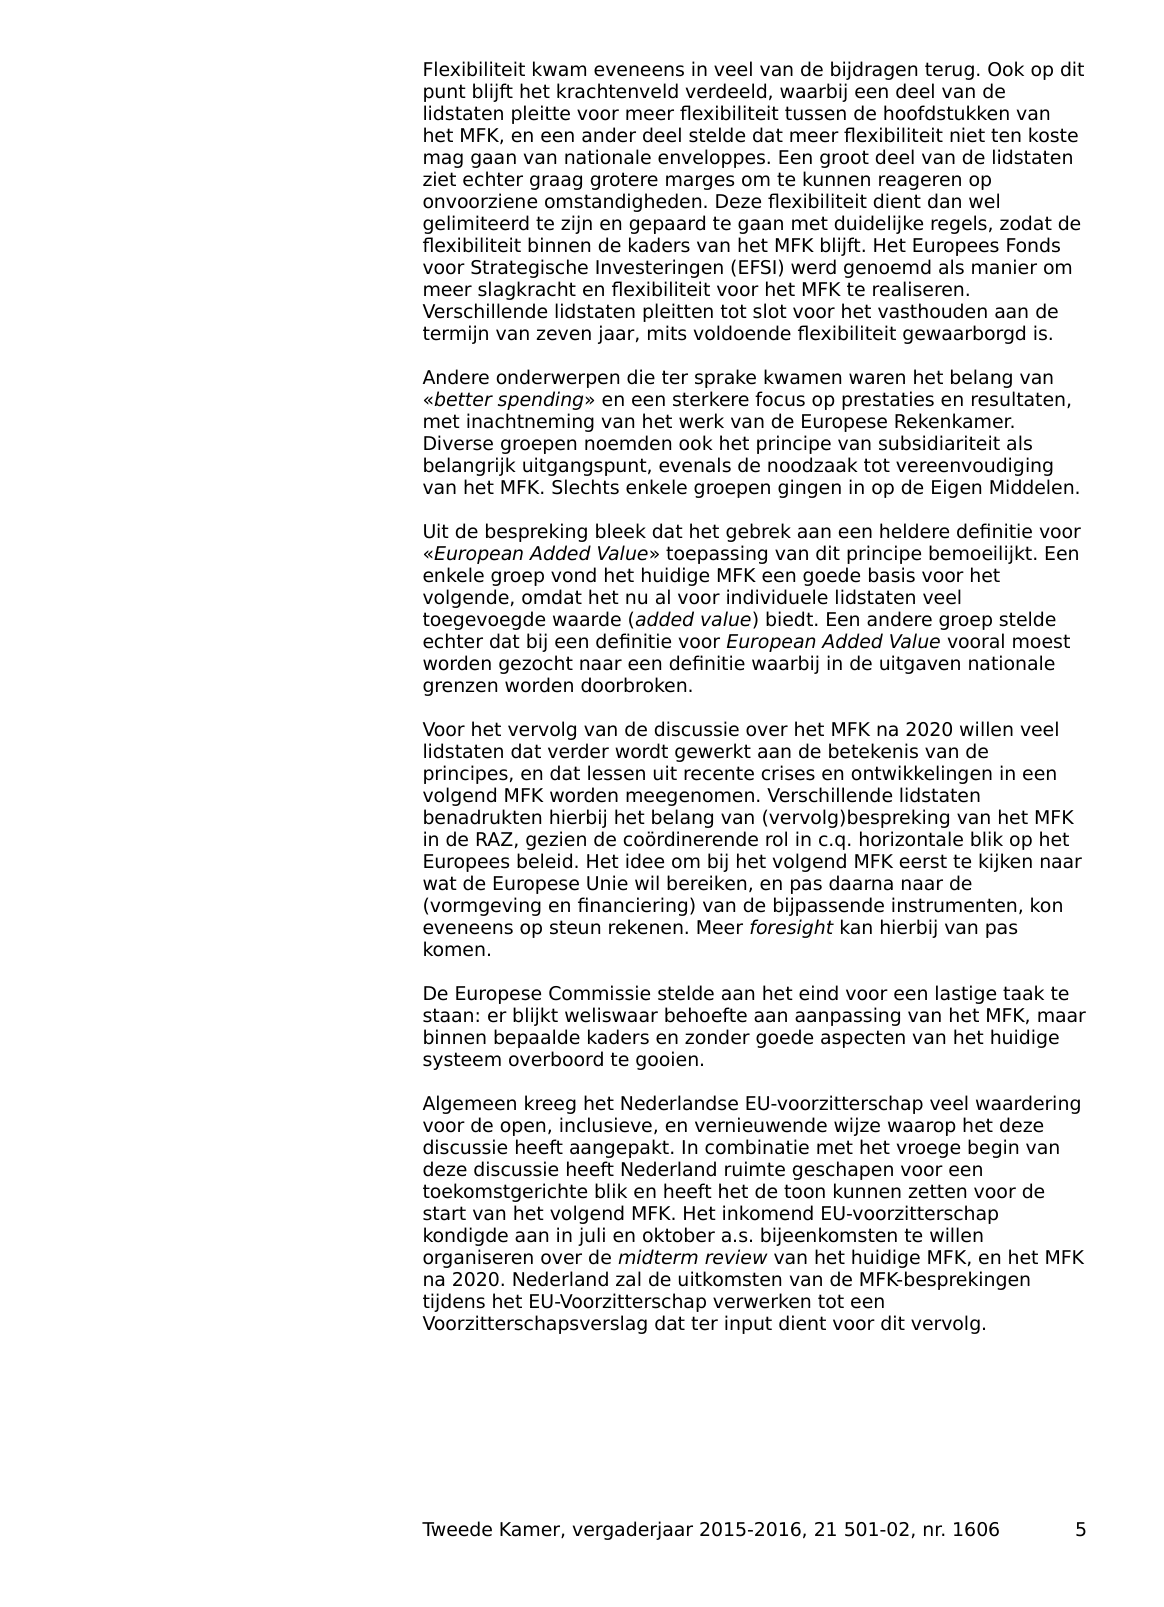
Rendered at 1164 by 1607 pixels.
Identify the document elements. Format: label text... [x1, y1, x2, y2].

text Flexibiliteit kwam eveneens in veel van de bijdragen terug. Ook op dit punt blijft het krachtenveld verdeeld, waarbij een deel van de lidstaten pleitte voor meer flexibiliteit tussen de hoofdstukken van het MFK, en een ander deel stelde dat meer flexibiliteit niet ten koste mag gaan van nationale enveloppes. Een groot deel van de lidstaten ziet echter graag grotere marges om te kunnen reageren op onvoorziene omstandigheden. Deze flexibiliteit dient dan wel gelimiteerd te zijn en gepaard te gaan met duidelijke regels, zodat de flexibiliteit binnen de kaders van het MFK blijft. Het Europees Fonds voor Strategische Investeringen (EFSI) werd genoemd als manier om meer slagkracht en flexibiliteit voor het MFK te realiseren. Verschillende lidstaten pleitten tot slot voor het vasthouden aan de termijn van zeven jaar, mits voldoende flexibiliteit gewaarborgd is. [422, 59, 1087, 345]
text Uit de bespreking bleek dat het gebrek aan een heldere definitie voor «European Added Value» toepassing van dit principe bemoeilijkt. Een enkele groep vond het huidige MFK een goede basis voor het volgende, omdat het nu al voor individuele lidstaten veel toegevoegde waarde (added value) biedt. Een andere groep stelde echter dat bij een definitie voor European Added Value vooral moest worden gezocht naar een definitie waarbij in de uitgaven nationale grenzen worden doorbroken. [422, 521, 1087, 697]
text De Europese Commissie stelde aan het eind voor een lastige taak te staan: er blijkt weliswaar behoefte aan aanpassing van het MFK, maar binnen bepaalde kaders en zonder goede aspecten van het huidige systeem overboord te gooien. [422, 983, 1087, 1071]
text Voor het vervolg van de discussie over het MFK na 2020 willen veel lidstaten dat verder wordt gewerkt aan de betekenis van de principes, en dat lessen uit recente crises en ontwikkelingen in een volgend MFK worden meegenomen. Verschillende lidstaten benadrukten hierbij het belang van (vervolg)bespreking van het MFK in de RAZ, gezien de coördinerende rol in c.q. horizontale blik op het Europees beleid. Het idee om bij het volgend MFK eerst te kijken naar wat de Europese Unie wil bereiken, en pas daarna naar de (vormgeving en financiering) van de bijpassende instrumenten, kon eveneens op steun rekenen. Meer foresight kan hierbij van pas komen. [422, 719, 1087, 961]
text Andere onderwerpen die ter sprake kwamen waren het belang van «better spending» en een sterkere focus op prestaties en resultaten, met inachtneming van het werk van de Europese Rekenkamer. Diverse groepen noemden ook het principe van subsidiariteit als belangrijk uitgangspunt, evenals de noodzaak tot vereenvoudiging van het MFK. Slechts enkele groepen gingen in op de Eigen Middelen. [422, 367, 1087, 499]
text Algemeen kreeg het Nederlandse EU-voorzitterschap veel waardering voor de open, inclusieve, en vernieuwende wijze waarop het deze discussie heeft aangepakt. In combinatie met het vroege begin van deze discussie heeft Nederland ruimte geschapen voor een toekomstgerichte blik en heeft het de toon kunnen zetten voor de start van het volgend MFK. Het inkomend EU-voorzitterschap kondigde aan in juli en oktober a.s. bijeenkomsten te willen organiseren over de midterm review van het huidige MFK, en het MFK na 2020. Nederland zal de uitkomsten van de MFK-besprekingen tijdens het EU-Voorzitterschap verwerken tot een Voorzitterschapsverslag dat ter input dient voor dit vervolg. [422, 1093, 1087, 1335]
